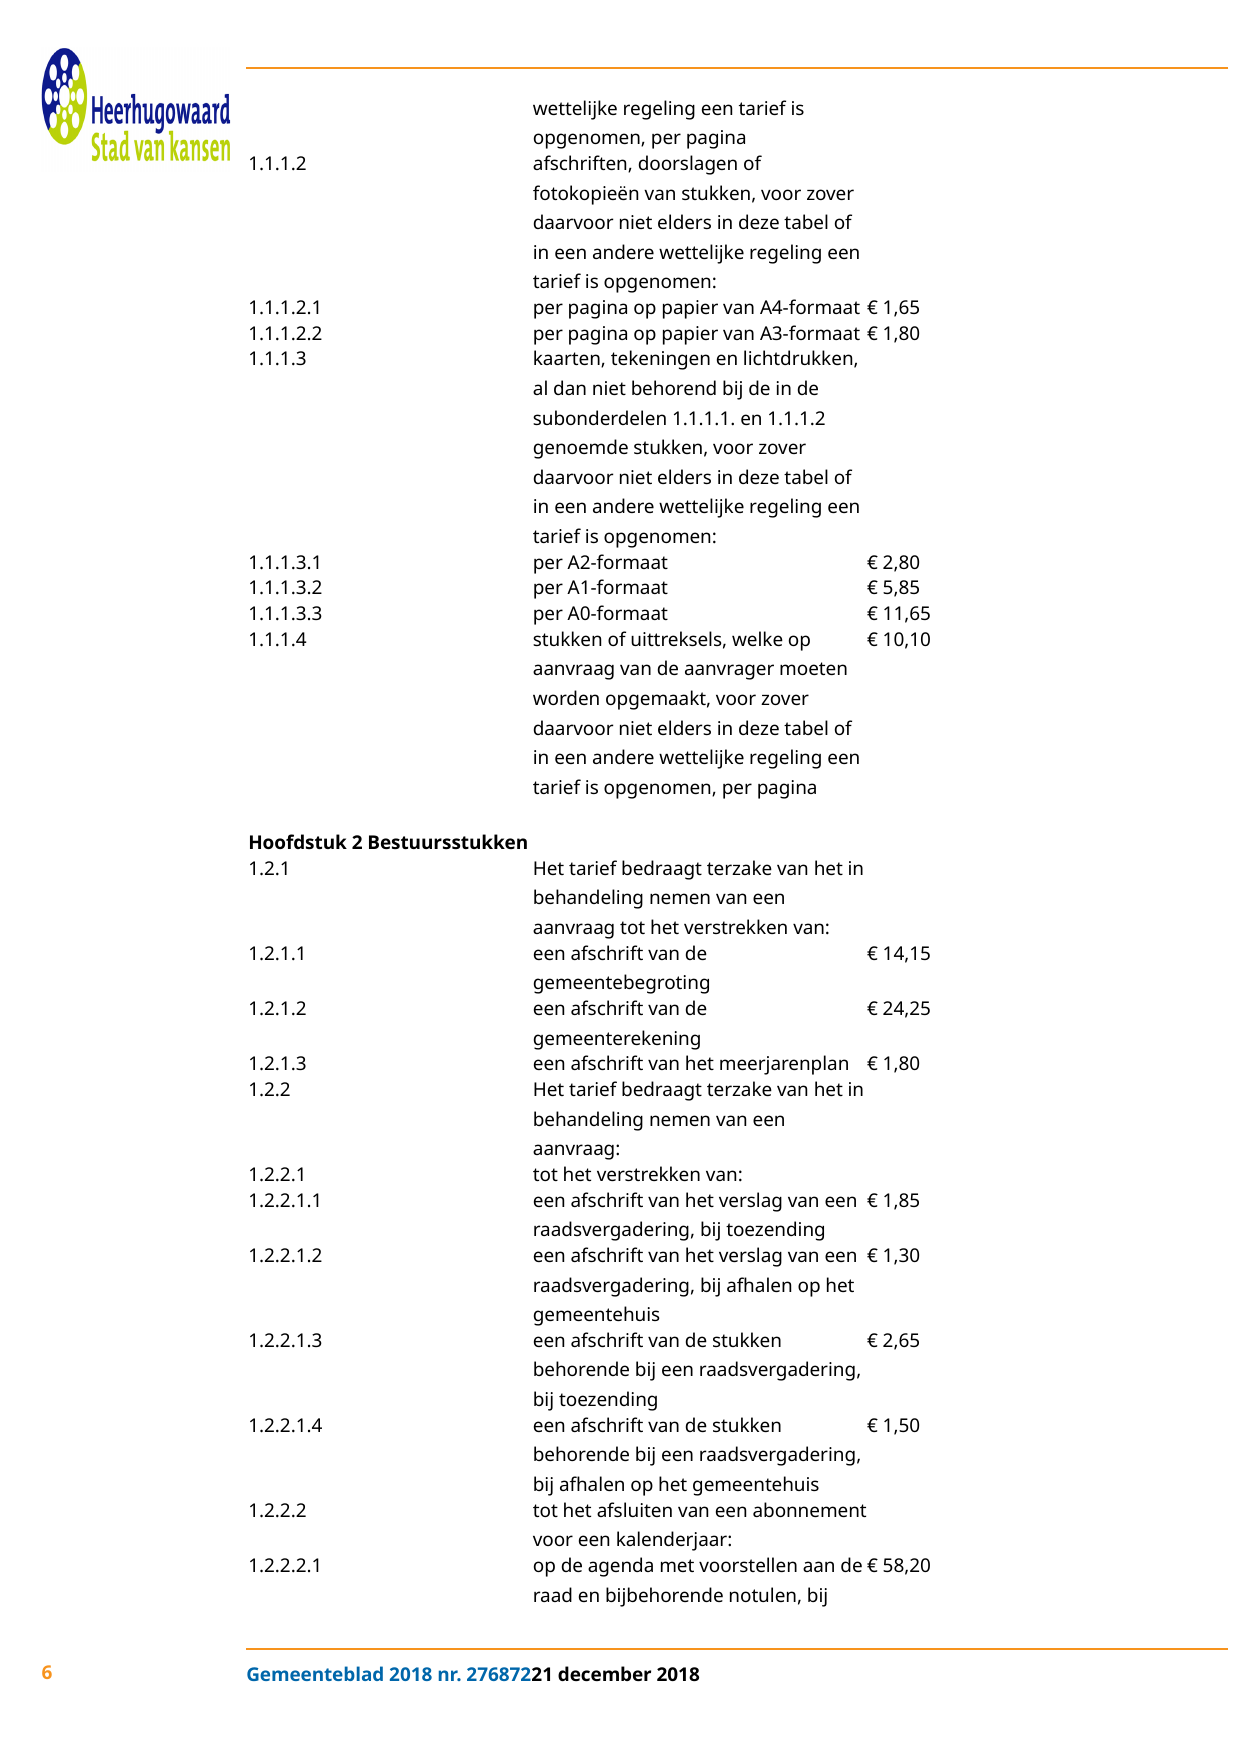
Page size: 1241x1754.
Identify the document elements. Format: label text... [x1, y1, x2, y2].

table_cell een afschrift van het verslag van een raadsvergadering, bij toezending [533, 1187, 867, 1242]
table_cell [867, 1497, 1152, 1552]
table_cell 1.2.2.1.4 [248, 1412, 533, 1497]
table_cell 1.2.2.1.2 [248, 1242, 533, 1327]
table_cell € 11,65 [867, 600, 1152, 626]
table_cell € 5,85 [867, 575, 1152, 600]
table_cell kaarten, tekeningen en lichtdrukken, al dan niet behorend bij de in de subonderdelen 1.1.1.1. en 1.1.1.2 genoemde stukken, voor zover daarvoor niet elders in deze tabel of in een andere wettelijke regeling een tarief is opgenomen: [533, 346, 867, 549]
table_cell 1.2.2.1 [248, 1161, 533, 1187]
picture [41, 47, 231, 172]
table_cell per pagina op papier van A3-formaat [533, 320, 867, 346]
table_cell 1.2.2.1.3 [248, 1327, 533, 1412]
table_cell 1.2.2.2 [248, 1497, 533, 1552]
table_cell een afschrift van de gemeentebegroting [533, 940, 867, 995]
table_cell stukken of uittreksels, welke op aanvraag van de aanvrager moeten worden opgemaakt, voor zover daarvoor niet elders in deze tabel of in een andere wettelijke regeling een tarief is opgenomen, per pagina [533, 626, 867, 800]
table_cell per A1-formaat [533, 575, 867, 600]
table_cell € 2,65 [867, 1327, 1152, 1412]
table_cell 1.2.1.3 [248, 1051, 533, 1076]
table_cell [867, 346, 1152, 549]
table_cell 1.2.2 [248, 1076, 533, 1161]
table_cell Het tarief bedraagt terzake van het in behandeling nemen van een aanvraag tot het verstrekken van: [533, 855, 867, 940]
table_cell 1.1.1.3.2 [248, 575, 533, 600]
table_cell € 24,25 [867, 995, 1152, 1051]
table_cell 1.1.1.2.2 [248, 320, 533, 346]
table_cell een afschrift van de stukken behorende bij een raadsvergadering, bij afhalen op het gemeentehuis [533, 1412, 867, 1497]
table_cell [867, 1076, 1152, 1161]
table_cell 1.2.2.1.1 [248, 1187, 533, 1242]
table_cell 1.2.2.2.1 [248, 1552, 533, 1607]
table_cell een afschrift van het verslag van een raadsvergadering, bij afhalen op het gemeentehuis [533, 1242, 867, 1327]
table_cell € 1,80 [867, 1051, 1152, 1076]
table_cell 1.2.1.2 [248, 995, 533, 1051]
table_cell wettelijke regeling een tarief is opgenomen, per pagina [533, 95, 867, 150]
table_cell € 2,80 [867, 549, 1152, 574]
table_cell 1.2.1.1 [248, 940, 533, 995]
table_cell [867, 1161, 1152, 1187]
table_cell afschriften, doorslagen of fotokopieën van stukken, voor zover daarvoor niet elders in deze tabel of in een andere wettelijke regeling een tarief is opgenomen: [533, 150, 867, 294]
table_cell een afschrift van de gemeenterekening [533, 995, 867, 1051]
table_cell 1.1.1.3.3 [248, 600, 533, 626]
table_cell tot het verstrekken van: [533, 1161, 867, 1187]
table_cell een afschrift van het meerjarenplan [533, 1051, 867, 1076]
table_cell 1.1.1.3.1 [248, 549, 533, 574]
table_cell € 1,50 [867, 1412, 1152, 1497]
table_cell op de agenda met voorstellen aan de raad en bijbehorende notulen, bij [533, 1552, 867, 1607]
table_cell € 1,80 [867, 320, 1152, 346]
table_cell per A2-formaat [533, 549, 867, 574]
table_cell 1.1.1.2.1 [248, 294, 533, 320]
table_cell 1.1.1.4 [248, 626, 533, 800]
table_cell 1.1.1.2 [248, 150, 533, 294]
table_cell [867, 95, 1152, 150]
table_cell een afschrift van de stukken behorende bij een raadsvergadering, bij toezending [533, 1327, 867, 1412]
table_cell tot het afsluiten van een abonnement voor een kalenderjaar: [533, 1497, 867, 1552]
table_cell € 58,20 [867, 1552, 1152, 1607]
table_cell € 14,15 [867, 940, 1152, 995]
table_cell € 1,85 [867, 1187, 1152, 1242]
table_cell per pagina op papier van A4-formaat [533, 294, 867, 320]
table_cell Het tarief bedraagt terzake van het in behandeling nemen van een aanvraag: [533, 1076, 867, 1161]
table_cell 1.1.1.3 [248, 346, 533, 549]
table_cell Hoofdstuk 2 Bestuursstukken [248, 800, 1152, 855]
table_cell [867, 150, 1152, 294]
table_cell [248, 95, 533, 150]
table_cell € 1,30 [867, 1242, 1152, 1327]
table_cell per A0-formaat [533, 600, 867, 626]
table_cell [867, 855, 1152, 940]
table_cell € 10,10 [867, 626, 1152, 800]
table_cell 1.2.1 [248, 855, 533, 940]
table_cell € 1,65 [867, 294, 1152, 320]
